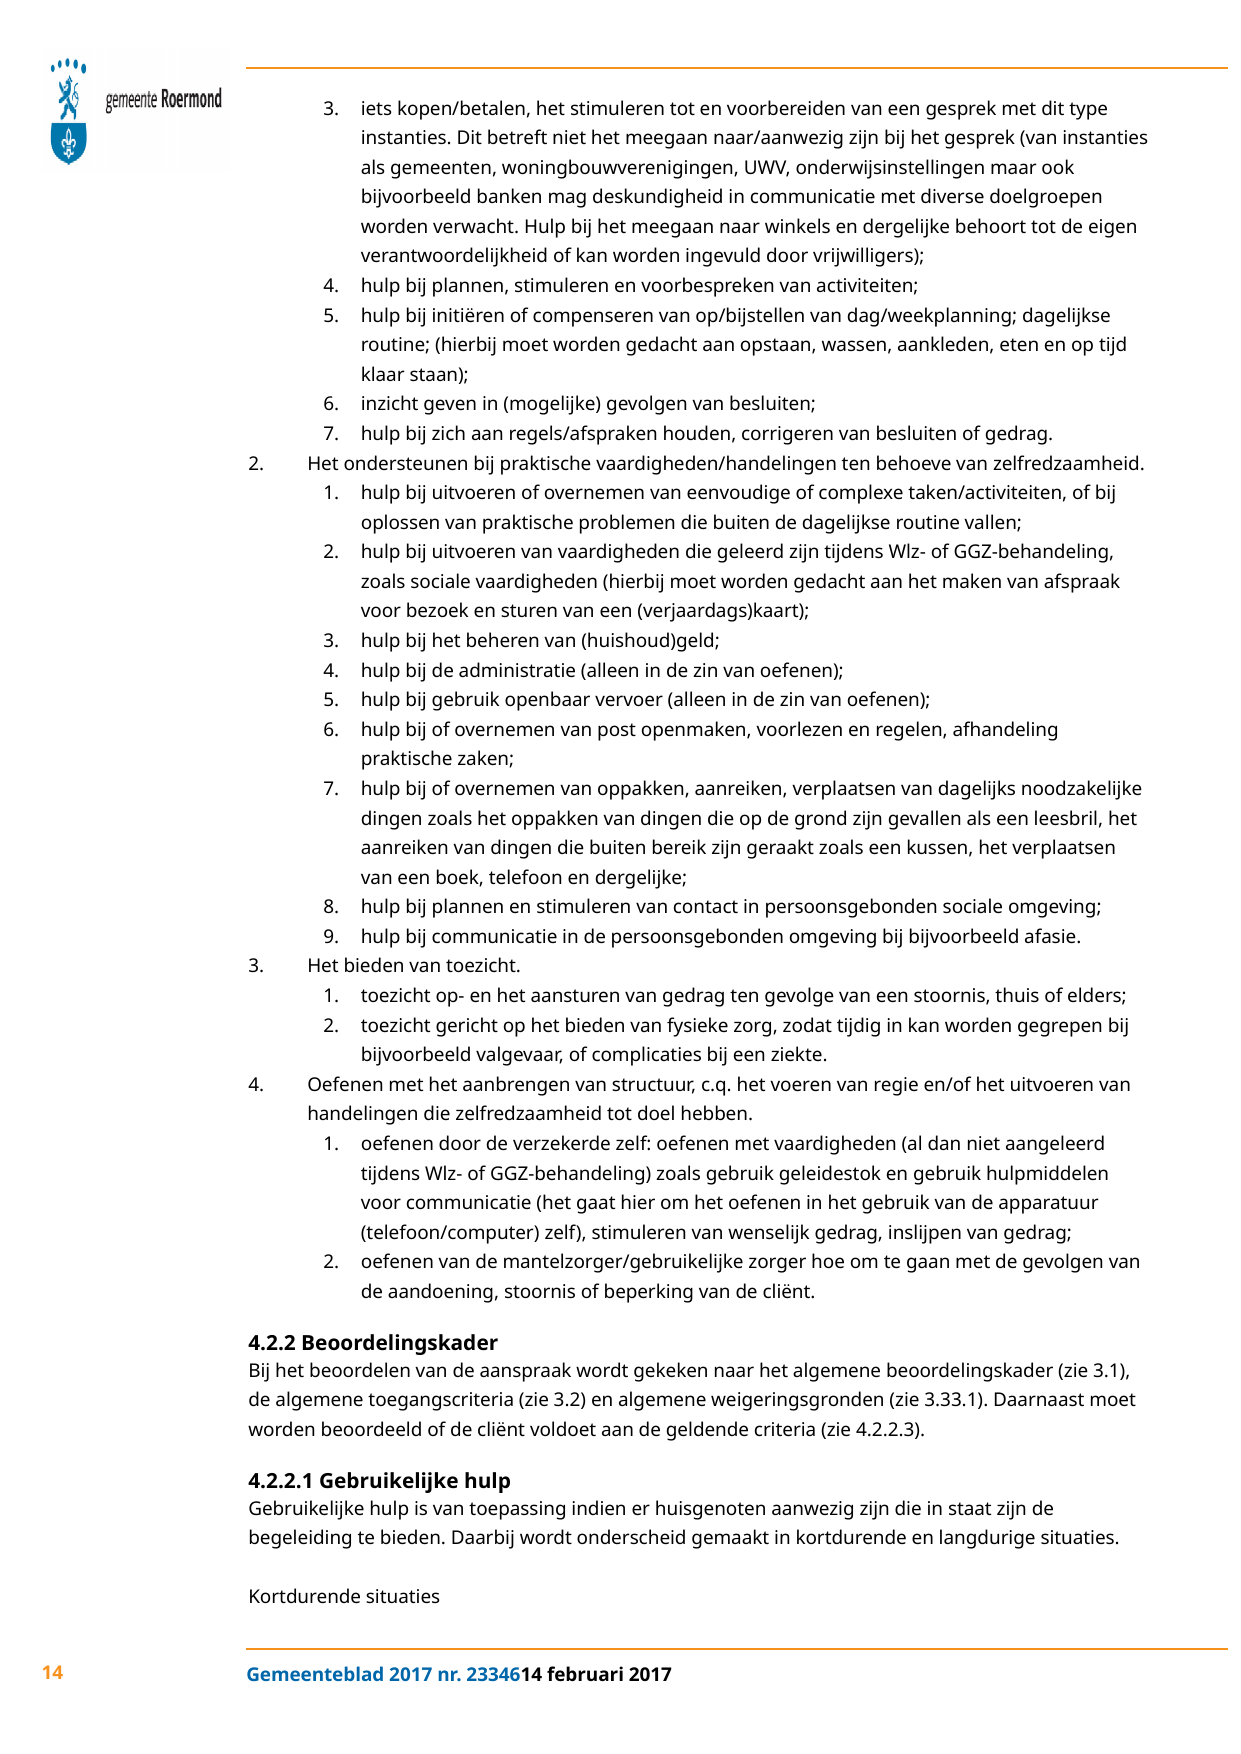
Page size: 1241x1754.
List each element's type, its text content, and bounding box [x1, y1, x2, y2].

list Het ondersteunen bij praktische vaardigheden/handelingen ten behoeve van zelfredzaamheid. [248, 450, 1152, 476]
text Bij het beoordelen van de aanspraak wordt gekeken naar het algemene beoordelingskader (zie 3.1), de algemene toegangscriteria (zie 3.2) en algemene weigeringsgronden (zie 3.33.1). Daarnaast moet worden beoordeeld of de cliënt voldoet aan de geldende criteria (zie 4.2.2.3). [248, 1357, 1152, 1442]
text 4.2.2.1 Gebruikelijke hulp [248, 1467, 1152, 1495]
picture [41, 47, 231, 172]
list Het bieden van toezicht. [248, 953, 1152, 978]
list hulp bij het beheren van (huishoud)geld; [323, 627, 1152, 653]
text Kortdurende situaties [248, 1584, 1152, 1609]
list hulp bij gebruik openbaar vervoer (alleen in de zin van oefenen); [323, 686, 1152, 712]
list inzicht geven in (mogelijke) gevolgen van besluiten; [323, 391, 1152, 416]
list hulp bij uitvoeren of overnemen van eenvoudige of complexe taken/activiteiten, of bij oplossen van praktische problemen die buiten de dagelijkse routine vallen; [323, 479, 1152, 535]
list hulp bij zich aan regels/afspraken houden, corrigeren van besluiten of gedrag. [323, 420, 1152, 446]
list hulp bij initiëren of compenseren van op/bijstellen van dag/weekplanning; dagelijkse routine; (hierbij moet worden gedacht aan opstaan, wassen, aankleden, eten en op tijd klaar staan); [323, 302, 1152, 387]
text 4.2.2 Beoordelingskader [248, 1328, 1152, 1357]
list Oefenen met het aanbrengen van structuur, c.q. het voeren van regie en/of het uitvoeren van handelingen die zelfredzaamheid tot doel hebben. [248, 1071, 1152, 1126]
list iets kopen/betalen, het stimuleren tot en voorbereiden van een gesprek met dit type instanties. Dit betreft niet het meegaan naar/aanwezig zijn bij het gesprek (van instanties als gemeenten, woningbouwverenigingen, UWV, onderwijsinstellingen maar ook bijvoorbeeld banken mag deskundigheid in communicatie met diverse doelgroepen worden verwacht. Hulp bij het meegaan naar winkels en dergelijke behoort tot de eigen verantwoordelijkheid of kan worden ingevuld door vrijwilligers); [323, 95, 1152, 268]
list hulp bij de administratie (alleen in de zin van oefenen); [323, 657, 1152, 683]
list oefenen van de mantelzorger/gebruikelijke zorger hoe om te gaan met de gevolgen van de aandoening, stoornis of beperking van de cliënt. [323, 1248, 1152, 1304]
list hulp bij of overnemen van oppakken, aanreiken, verplaatsen van dagelijks noodzakelijke dingen zoals het oppakken van dingen die op de grond zijn gevallen als een leesbril, het aanreiken van dingen die buiten bereik zijn geraakt zoals een kussen, het verplaatsen van een boek, telefoon en dergelijke; [323, 775, 1152, 890]
list oefenen door de verzekerde zelf: oefenen met vaardigheden (al dan niet aangeleerd tijdens Wlz- of GGZ-behandeling) zoals gebruik geleidestok en gebruik hulpmiddelen voor communicatie (het gaat hier om het oefenen in het gebruik van de apparatuur (telefoon/computer) zelf), stimuleren van wenselijk gedrag, inslijpen van gedrag; [323, 1130, 1152, 1245]
list hulp bij plannen en stimuleren van contact in persoonsgebonden sociale omgeving; [323, 893, 1152, 919]
list hulp bij communicatie in de persoonsgebonden omgeving bij bijvoorbeeld afasie. [323, 923, 1152, 949]
text Gebruikelijke hulp is van toepassing indien er huisgenoten aanwezig zijn die in staat zijn de begeleiding te bieden. Daarbij wordt onderscheid gemaakt in kortdurende en langdurige situaties. [248, 1495, 1152, 1550]
list hulp bij plannen, stimuleren en voorbespreken van activiteiten; [323, 272, 1152, 298]
list hulp bij uitvoeren van vaardigheden die geleerd zijn tijdens Wlz- of GGZ-behandeling, zoals sociale vaardigheden (hierbij moet worden gedacht aan het maken van afspraak voor bezoek en sturen van een (verjaardags)kaart); [323, 538, 1152, 623]
list toezicht gericht op het bieden van fysieke zorg, zodat tijdig in kan worden gegrepen bij bijvoorbeeld valgevaar, of complicaties bij een ziekte. [323, 1012, 1152, 1067]
list hulp bij of overnemen van post openmaken, voorlezen en regelen, afhandeling praktische zaken; [323, 716, 1152, 771]
list toezicht op- en het aansturen van gedrag ten gevolge van een stoornis, thuis of elders; [323, 982, 1152, 1008]
